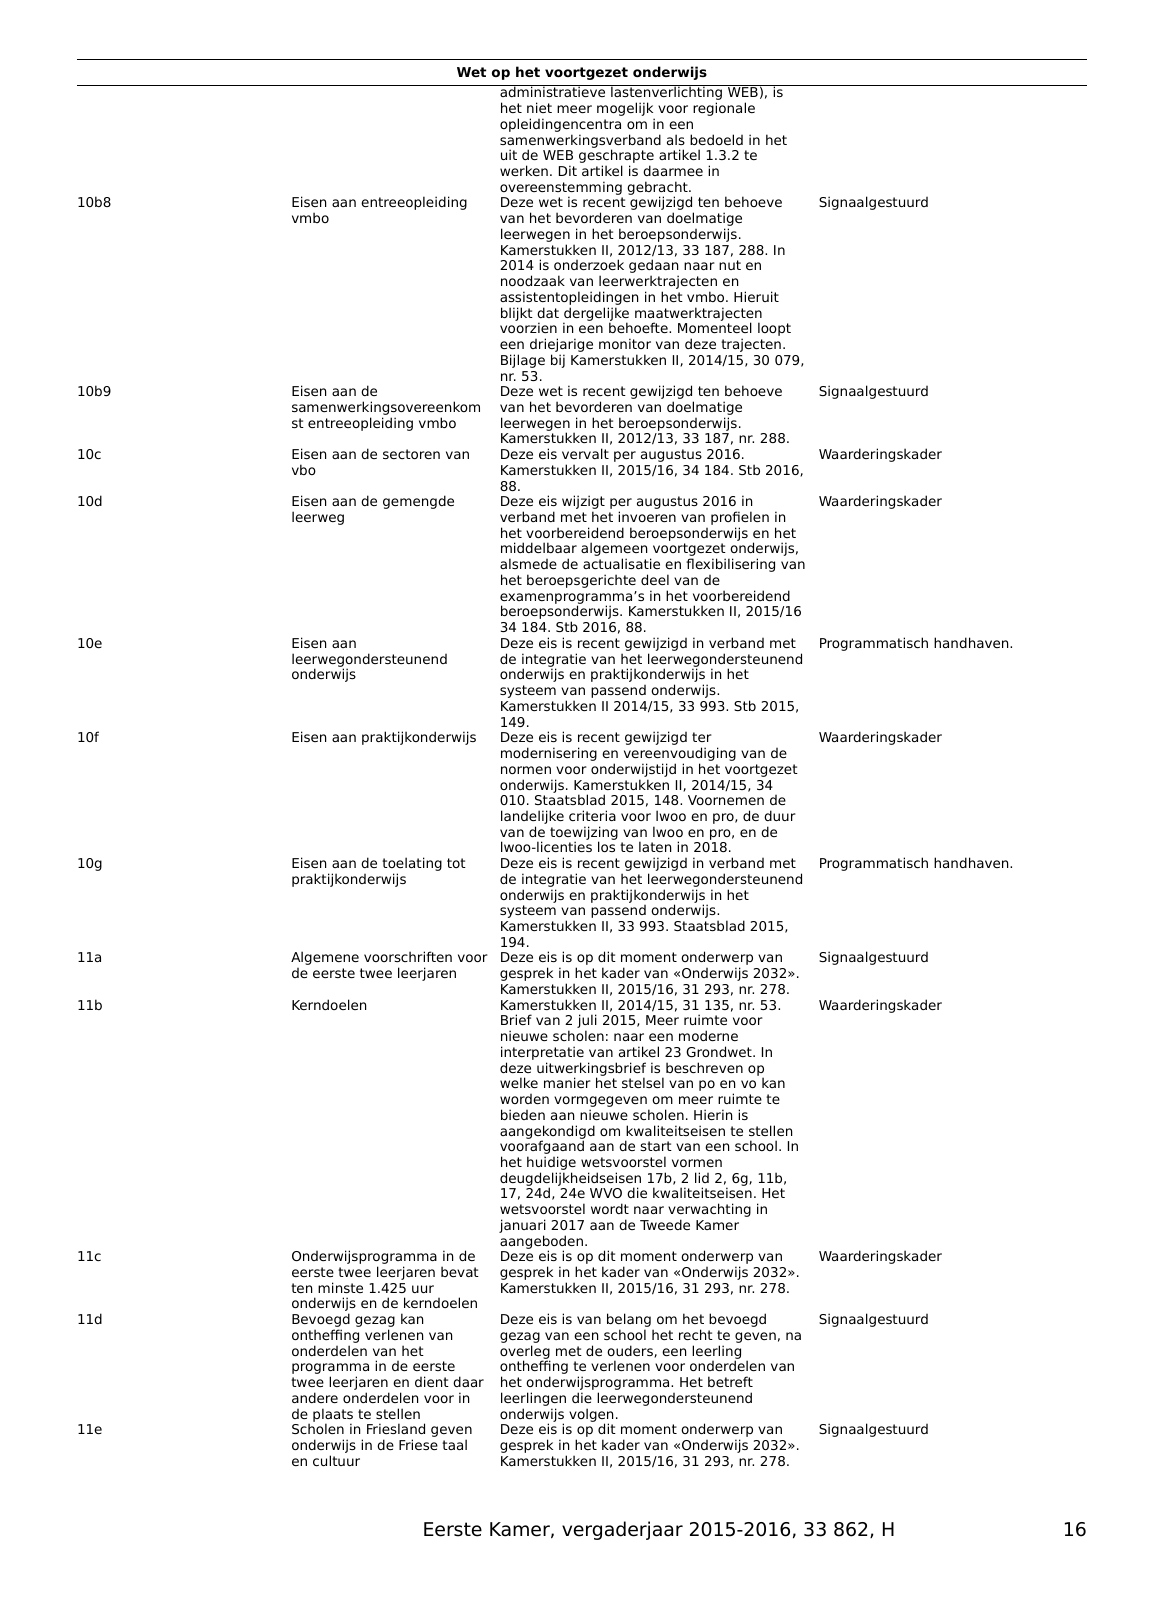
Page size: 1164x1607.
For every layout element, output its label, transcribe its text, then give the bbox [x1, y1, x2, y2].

table_cell Signaalgestuurd [813, 1312, 1087, 1422]
table_cell 10b8 [77, 195, 285, 384]
table_cell Signaalgestuurd [813, 384, 1087, 447]
table_cell Eisen aan praktijkonderwijs [285, 730, 493, 856]
table_cell [77, 86, 285, 195]
table_cell [813, 86, 1087, 195]
table_cell Eisen aan de sectoren van vbo [285, 447, 493, 494]
table_cell administratieve lastenverlichting WEB), is het niet meer mogelijk voor regionale opleidingencentra om in een samenwerkingsverband als bedoeld in het uit de WEB geschrapte artikel 1.3.2 te werken. Dit artikel is daarmee in overeenstemming gebracht. [494, 86, 813, 195]
table_cell 11c [77, 1249, 285, 1312]
table_cell Signaalgestuurd [813, 950, 1087, 997]
table_cell 10b9 [77, 384, 285, 447]
table_cell 10f [77, 730, 285, 856]
table_cell Programmatisch handhaven. [813, 856, 1087, 950]
table_cell Deze eis is op dit moment onderwerp van gesprek in het kader van «Onderwijs 2032». Kamerstukken II, 2015/16, 31 293, nr. 278. [494, 1422, 813, 1469]
table_cell 11e [77, 1422, 285, 1469]
table_cell Eisen aan de toelating tot praktijkonderwijs [285, 856, 493, 950]
table_cell Deze eis is recent gewijzigd in verband met de integratie van het leerwegondersteunend onderwijs en praktijkonderwijs in het systeem van passend onderwijs. Kamerstukken II, 33 993. Staatsblad 2015, 194. [494, 856, 813, 950]
table_cell 10e [77, 636, 285, 730]
table_cell Eisen aan entreeopleiding vmbo [285, 195, 493, 384]
table_cell 10c [77, 447, 285, 494]
table_cell Waarderingskader [813, 998, 1087, 1249]
table_cell Onderwijsprogramma in de eerste twee leerjaren bevat ten minste 1.425 uur onderwijs en de kerndoelen [285, 1249, 493, 1312]
table_cell Algemene voorschriften voor de eerste twee leerjaren [285, 950, 493, 997]
table_cell Kamerstukken II, 2014/15, 31 135, nr. 53. Brief van 2 juli 2015, Meer ruimte voor nieuwe scholen: naar een moderne interpretatie van artikel 23 Grondwet. In deze uitwerkingsbrief is beschreven op welke manier het stelsel van po en vo kan worden vormgegeven om meer ruimte te bieden aan nieuwe scholen. Hierin is aangekondigd om kwaliteitseisen te stellen voorafgaand aan de start van een school. In het huidige wetsvoorstel vormen deugdelijkheidseisen 17b, 2 lid 2, 6g, 11b, 17, 24d, 24e WVO die kwaliteitseisen. Het wetsvoorstel wordt naar verwachting in januari 2017 aan de Tweede Kamer aangeboden. [494, 998, 813, 1249]
table_cell Scholen in Friesland geven onderwijs in de Friese taal en cultuur [285, 1422, 493, 1469]
table_cell Eisen aan de samenwerkingsovereenkomst entreeopleiding vmbo [285, 384, 493, 447]
table_cell Deze eis is van belang om het bevoegd gezag van een school het recht te geven, na overleg met de ouders, een leerling ontheffing te verlenen voor onderdelen van het onderwijsprogramma. Het betreft leerlingen die leerwegondersteunend onderwijs volgen. [494, 1312, 813, 1422]
table_cell Kerndoelen [285, 998, 493, 1249]
table_cell Eisen aan de gemengde leerweg [285, 494, 493, 636]
table_cell Waarderingskader [813, 494, 1087, 636]
table_cell 11d [77, 1312, 285, 1422]
table_cell 11a [77, 950, 285, 997]
table_cell Waarderingskader [813, 730, 1087, 856]
table_cell Programmatisch handhaven. [813, 636, 1087, 730]
table_cell Deze eis is recent gewijzigd in verband met de integratie van het leerwegondersteunend onderwijs en praktijkonderwijs in het systeem van passend onderwijs. Kamerstukken II 2014/15, 33 993. Stb 2015, 149. [494, 636, 813, 730]
table_cell Signaalgestuurd [813, 195, 1087, 384]
table_cell Waarderingskader [813, 447, 1087, 494]
table_header Wet op het voortgezet onderwijs [77, 60, 1087, 85]
table_cell Deze eis is op dit moment onderwerp van gesprek in het kader van «Onderwijs 2032». Kamerstukken II, 2015/16, 31 293, nr. 278. [494, 950, 813, 997]
table_cell Waarderingskader [813, 1249, 1087, 1312]
table_cell Signaalgestuurd [813, 1422, 1087, 1469]
table_cell Deze eis vervalt per augustus 2016. Kamerstukken II, 2015/16, 34 184. Stb 2016, 88. [494, 447, 813, 494]
table_cell Deze eis is op dit moment onderwerp van gesprek in het kader van «Onderwijs 2032». Kamerstukken II, 2015/16, 31 293, nr. 278. [494, 1249, 813, 1312]
table_cell Bevoegd gezag kan ontheffing verlenen van onderdelen van het programma in de eerste twee leerjaren en dient daar andere onderdelen voor in de plaats te stellen [285, 1312, 493, 1422]
table_cell Deze wet is recent gewijzigd ten behoeve van het bevorderen van doelmatige leerwegen in het beroepsonderwijs. Kamerstukken II, 2012/13, 33 187, nr. 288. [494, 384, 813, 447]
table_cell 10d [77, 494, 285, 636]
table_cell Eisen aan leerwegondersteunend onderwijs [285, 636, 493, 730]
table_cell Deze eis wijzigt per augustus 2016 in verband met het invoeren van profielen in het voorbereidend beroepsonderwijs en het middelbaar algemeen voortgezet onderwijs, alsmede de actualisatie en flexibilisering van het beroepsgerichte deel van de examenprogramma’s in het voorbereidend beroepsonderwijs. Kamerstukken II, 2015/16 34 184. Stb 2016, 88. [494, 494, 813, 636]
table_cell Deze eis is recent gewijzigd ter modernisering en vereenvoudiging van de normen voor onderwijstijd in het voortgezet onderwijs. Kamerstukken II, 2014/15, 34 010. Staatsblad 2015, 148. Voornemen de landelijke criteria voor lwoo en pro, de duur van de toewijzing van lwoo en pro, en de lwoo-licenties los te laten in 2018. [494, 730, 813, 856]
table_cell Deze wet is recent gewijzigd ten behoeve van het bevorderen van doelmatige leerwegen in het beroepsonderwijs. Kamerstukken II, 2012/13, 33 187, 288. In 2014 is onderzoek gedaan naar nut en noodzaak van leerwerktrajecten en assistentopleidingen in het vmbo. Hieruit blijkt dat dergelijke maatwerktrajecten voorzien in een behoefte. Momenteel loopt een driejarige monitor van deze trajecten. Bijlage bij Kamerstukken II, 2014/15, 30 079, nr. 53. [494, 195, 813, 384]
table_cell [285, 86, 493, 195]
table_cell 11b [77, 998, 285, 1249]
table_cell 10g [77, 856, 285, 950]
